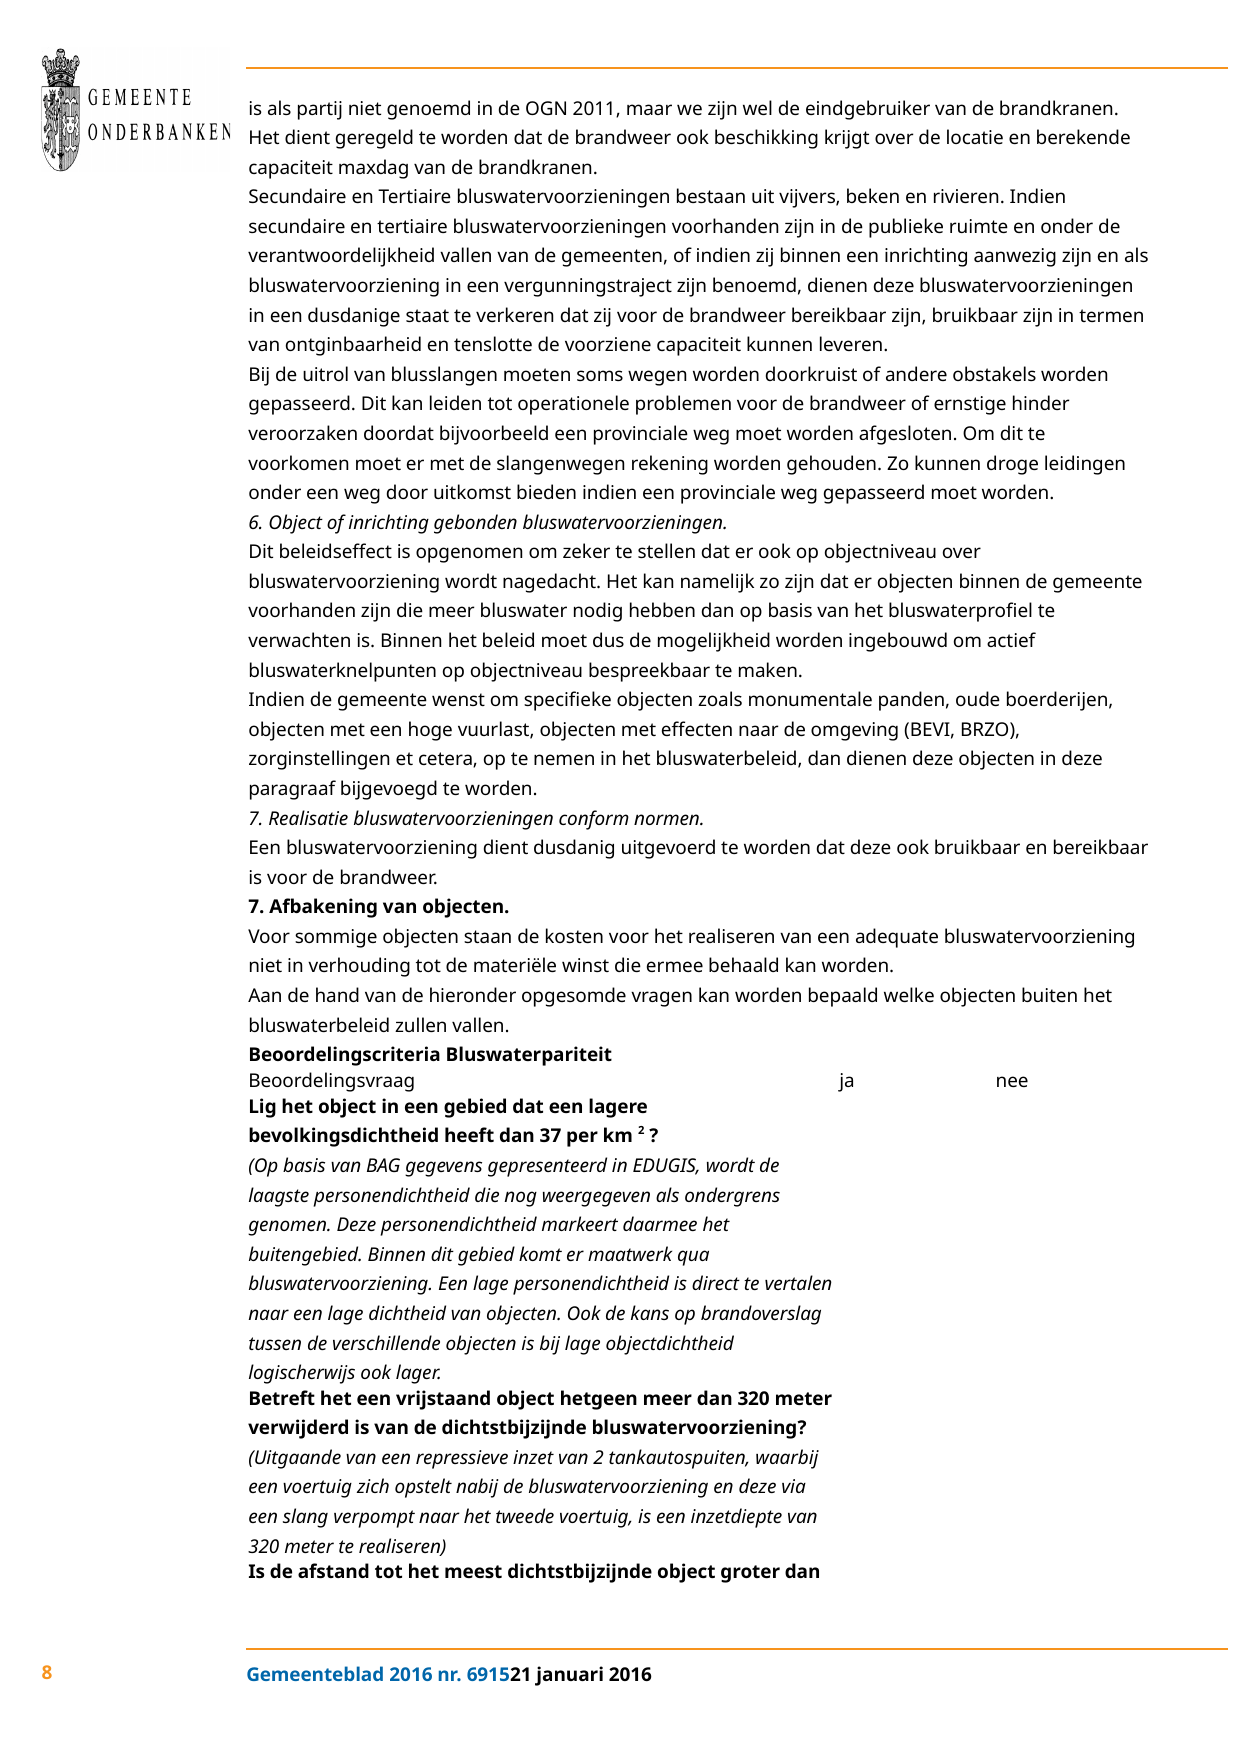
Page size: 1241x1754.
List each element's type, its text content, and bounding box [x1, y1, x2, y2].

text Bij de uitrol van blusslangen moeten soms wegen worden doorkruist of andere obstakels worden gepasseerd. Dit kan leiden tot operationele problemen voor de brandweer of ernstige hinder veroorzaken doordat bijvoorbeeld een provinciale weg moet worden afgesloten. Om dit te voorkomen moet er met de slangenwegen rekening worden gehouden. Zo kunnen droge leidingen onder een weg door uitkomst bieden indien een provinciale weg gepasseerd moet worden. [248, 361, 1152, 505]
table_cell Is de afstand tot het meest dichtstbijzijnde object groter dan [248, 1559, 839, 1584]
table_cell [995, 1385, 1152, 1559]
table_cell ja [839, 1067, 995, 1093]
table_cell [995, 1559, 1152, 1584]
text 7. Afbakening van objecten. [248, 893, 1152, 919]
table_cell [839, 1559, 995, 1584]
text Dit beleidseffect is opgenomen om zeker te stellen dat er ook op objectniveau over bluswatervoorziening wordt nagedacht. Het kan namelijk zo zijn dat er objecten binnen de gemeente voorhanden zijn die meer bluswater nodig hebben dan op basis van het bluswaterprofiel te verwachten is. Binnen het beleid moet dus de mogelijkheid worden ingebouwd om actief bluswaterknelpunten op objectniveau bespreekbaar te maken. [248, 538, 1152, 683]
table_cell Beoordelingsvraag [248, 1067, 839, 1093]
text Indien de gemeente wenst om specifieke objecten zoals monumentale panden, oude boerderijen, objecten met een hoge vuurlast, objecten met effecten naar de omgeving (BEVI, BRZO), zorginstellingen et cetera, op te nemen in het bluswaterbeleid, dan dienen deze objecten in deze paragraaf bijgevoegd te worden. [248, 686, 1152, 801]
table_cell [839, 1093, 995, 1385]
text Voor sommige objecten staan de kosten voor het realiseren van een adequate bluswatervoorziening niet in verhouding tot de materiële winst die ermee behaald kan worden. [248, 923, 1152, 978]
text Secundaire en Tertiaire bluswatervoorzieningen bestaan uit vijvers, beken en rivieren. Indien secundaire en tertiaire bluswatervoorzieningen voorhanden zijn in de publieke ruimte en onder de verantwoordelijkheid vallen van de gemeenten, of indien zij binnen een inrichting aanwezig zijn en als bluswatervoorziening in een vergunningstraject zijn benoemd, dienen deze bluswatervoorzieningen in een dusdanige staat te verkeren dat zij voor de brandweer bereikbaar zijn, bruikbaar zijn in termen van ontginbaarheid en tenslotte de voorziene capaciteit kunnen leveren. [248, 183, 1152, 357]
table_cell Betreft het een vrijstaand object hetgeen meer dan 320 meter verwijderd is van de dichtstbijzijnde bluswatervoorziening? (Uitgaande van een repressieve inzet van 2 tankautospuiten, waarbij een voertuig zich opstelt nabij de bluswatervoorziening en deze via een slang verpompt naar het tweede voertuig, is een inzetdiepte van 320 meter te realiseren) [248, 1385, 839, 1559]
table_cell [995, 1093, 1152, 1385]
text is als partij niet genoemd in de OGN 2011, maar we zijn wel de eindgebruiker van de brandkranen. Het dient geregeld te worden dat de brandweer ook beschikking krijgt over de locatie en berekende capaciteit maxdag van de brandkranen. [248, 95, 1152, 180]
table_cell [839, 1385, 995, 1559]
picture [41, 47, 231, 172]
table_cell nee [995, 1067, 1152, 1093]
text 7. Realisatie bluswatervoorzieningen conform normen. [248, 805, 1152, 831]
table_cell Lig het object in een gebied dat een lagere bevolkingsdichtheid heeft dan 37 per km 2 ? (Op basis van BAG gegevens gepresenteerd in EDUGIS, wordt de laagste personendichtheid die nog weergegeven als ondergrens genomen. Deze personendichtheid markeert daarmee het buitengebied. Binnen dit gebied komt er maatwerk qua bluswatervoorziening. Een lage personendichtheid is direct te vertalen naar een lage dichtheid van objecten. Ook de kans op brandoverslag tussen de verschillende objecten is bij lage objectdichtheid logischerwijs ook lager. [248, 1093, 839, 1385]
text Een bluswatervoorziening dient dusdanig uitgevoerd te worden dat deze ook bruikbaar en bereikbaar is voor de brandweer. [248, 834, 1152, 890]
text Aan de hand van de hieronder opgesomde vragen kan worden bepaald welke objecten buiten het bluswaterbeleid zullen vallen. [248, 982, 1152, 1038]
table_header Beoordelingscriteria Bluswaterpariteit [248, 1042, 1152, 1067]
text 6. Object of inrichting gebonden bluswatervoorzieningen. [248, 509, 1152, 535]
